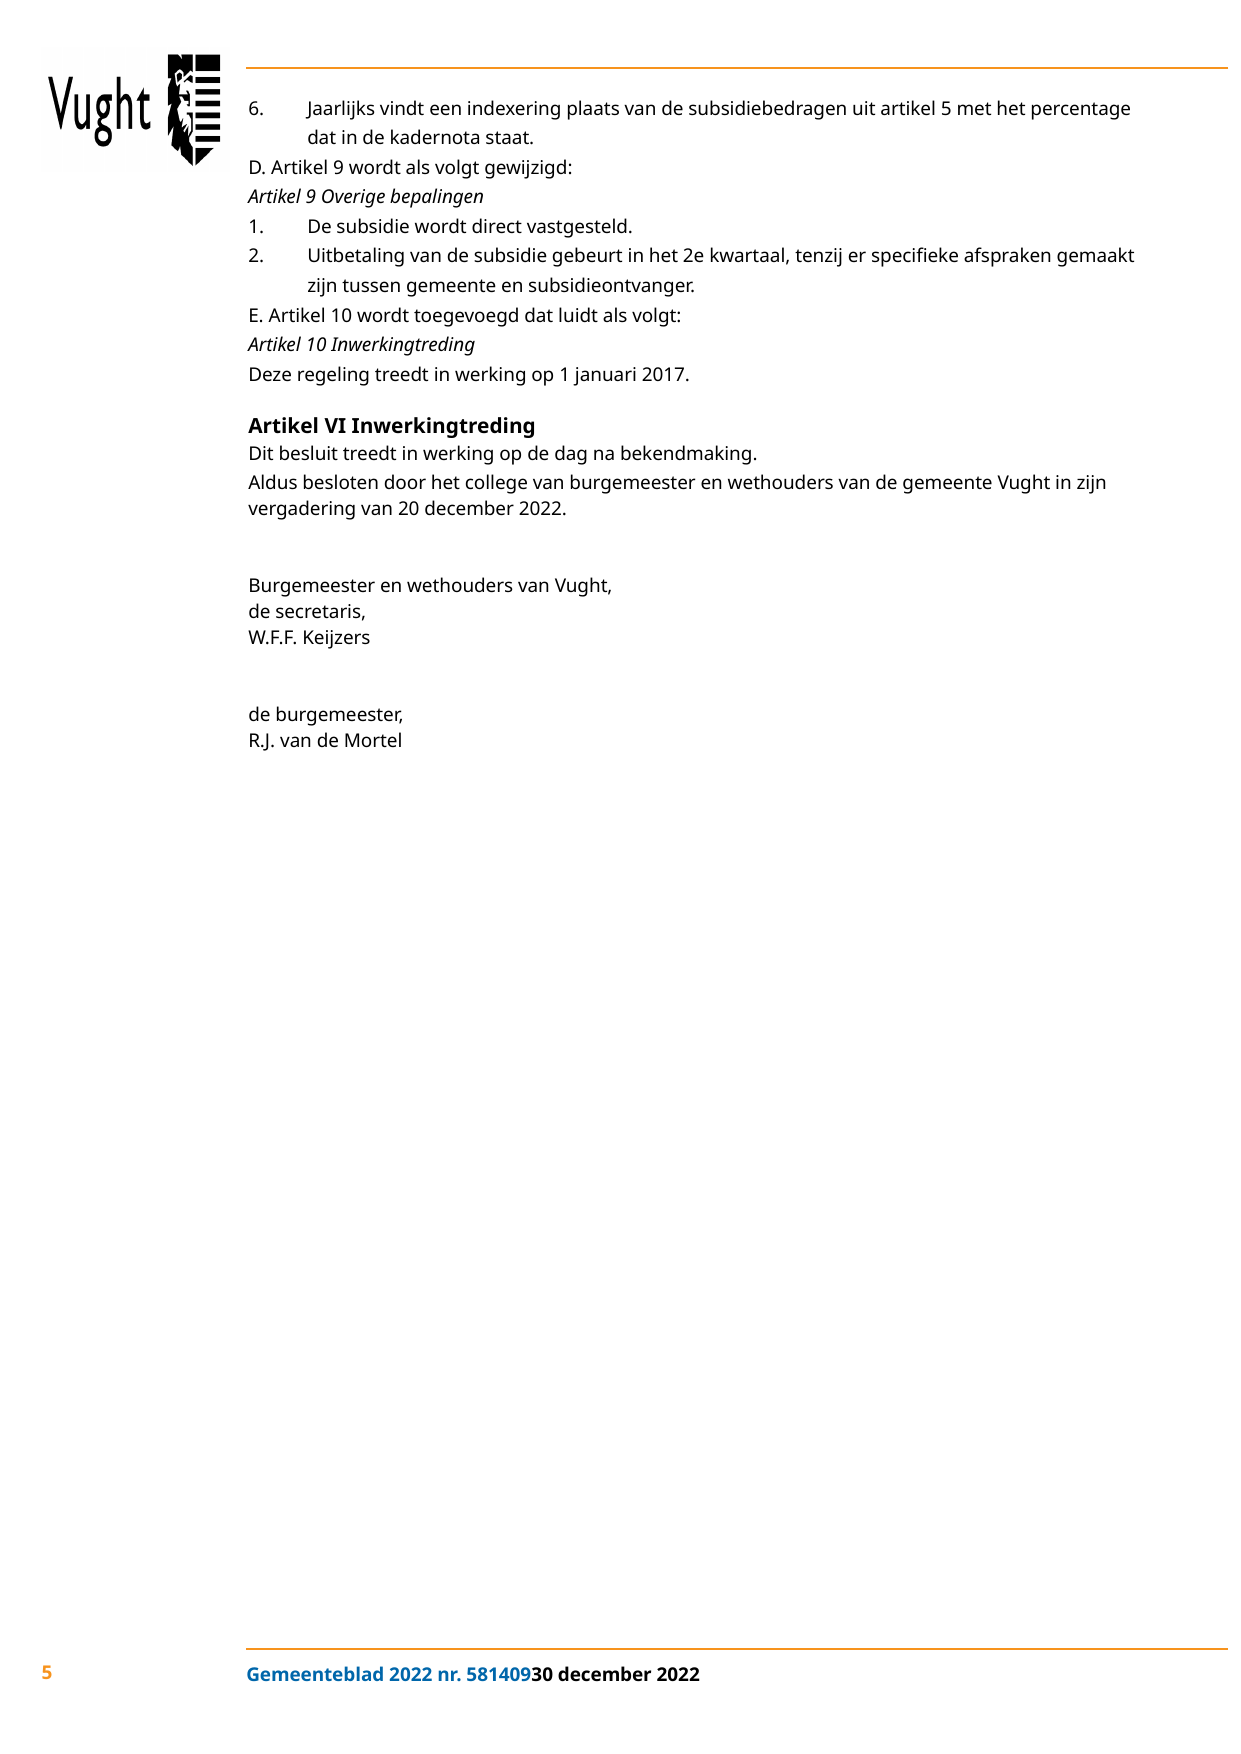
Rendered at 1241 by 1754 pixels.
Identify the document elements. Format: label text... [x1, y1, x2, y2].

list De subsidie wordt direct vastgesteld. [248, 213, 1152, 239]
text R.J. van de Mortel [248, 727, 1152, 752]
text E. Artikel 10 wordt toegevoegd dat luidt als volgt: [248, 302, 1152, 328]
list Jaarlijks vindt een indexering plaats van de subsidiebedragen uit artikel 5 met het percentage dat in de kadernota staat. [248, 95, 1152, 150]
text D. Artikel 9 wordt als volgt gewijzigd: [248, 154, 1152, 180]
text Artikel 9 Overige bepalingen [248, 183, 1152, 209]
text de secretaris, [248, 598, 1152, 624]
text Deze regeling treedt in werking op 1 januari 2017. [248, 361, 1152, 387]
text de burgemeester, [248, 701, 1152, 727]
picture [41, 47, 231, 172]
text Artikel 10 Inwerkingtreding [248, 331, 1152, 357]
text W.F.F. Keijzers [248, 624, 1152, 649]
text Burgemeester en wethouders van Vught, [248, 572, 1152, 598]
list Uitbetaling van de subsidie gebeurt in het 2e kwartaal, tenzij er specifieke afspraken gemaakt zijn tussen gemeente en subsidieontvanger. [248, 243, 1152, 298]
text Dit besluit treedt in werking op de dag na bekendmaking. [248, 440, 1152, 466]
text Aldus besloten door het college van burgemeester en wethouders van de gemeente Vught in zijn vergadering van 20 december 2022. [248, 469, 1152, 521]
text Artikel VI Inwerkingtreding [248, 411, 1152, 440]
